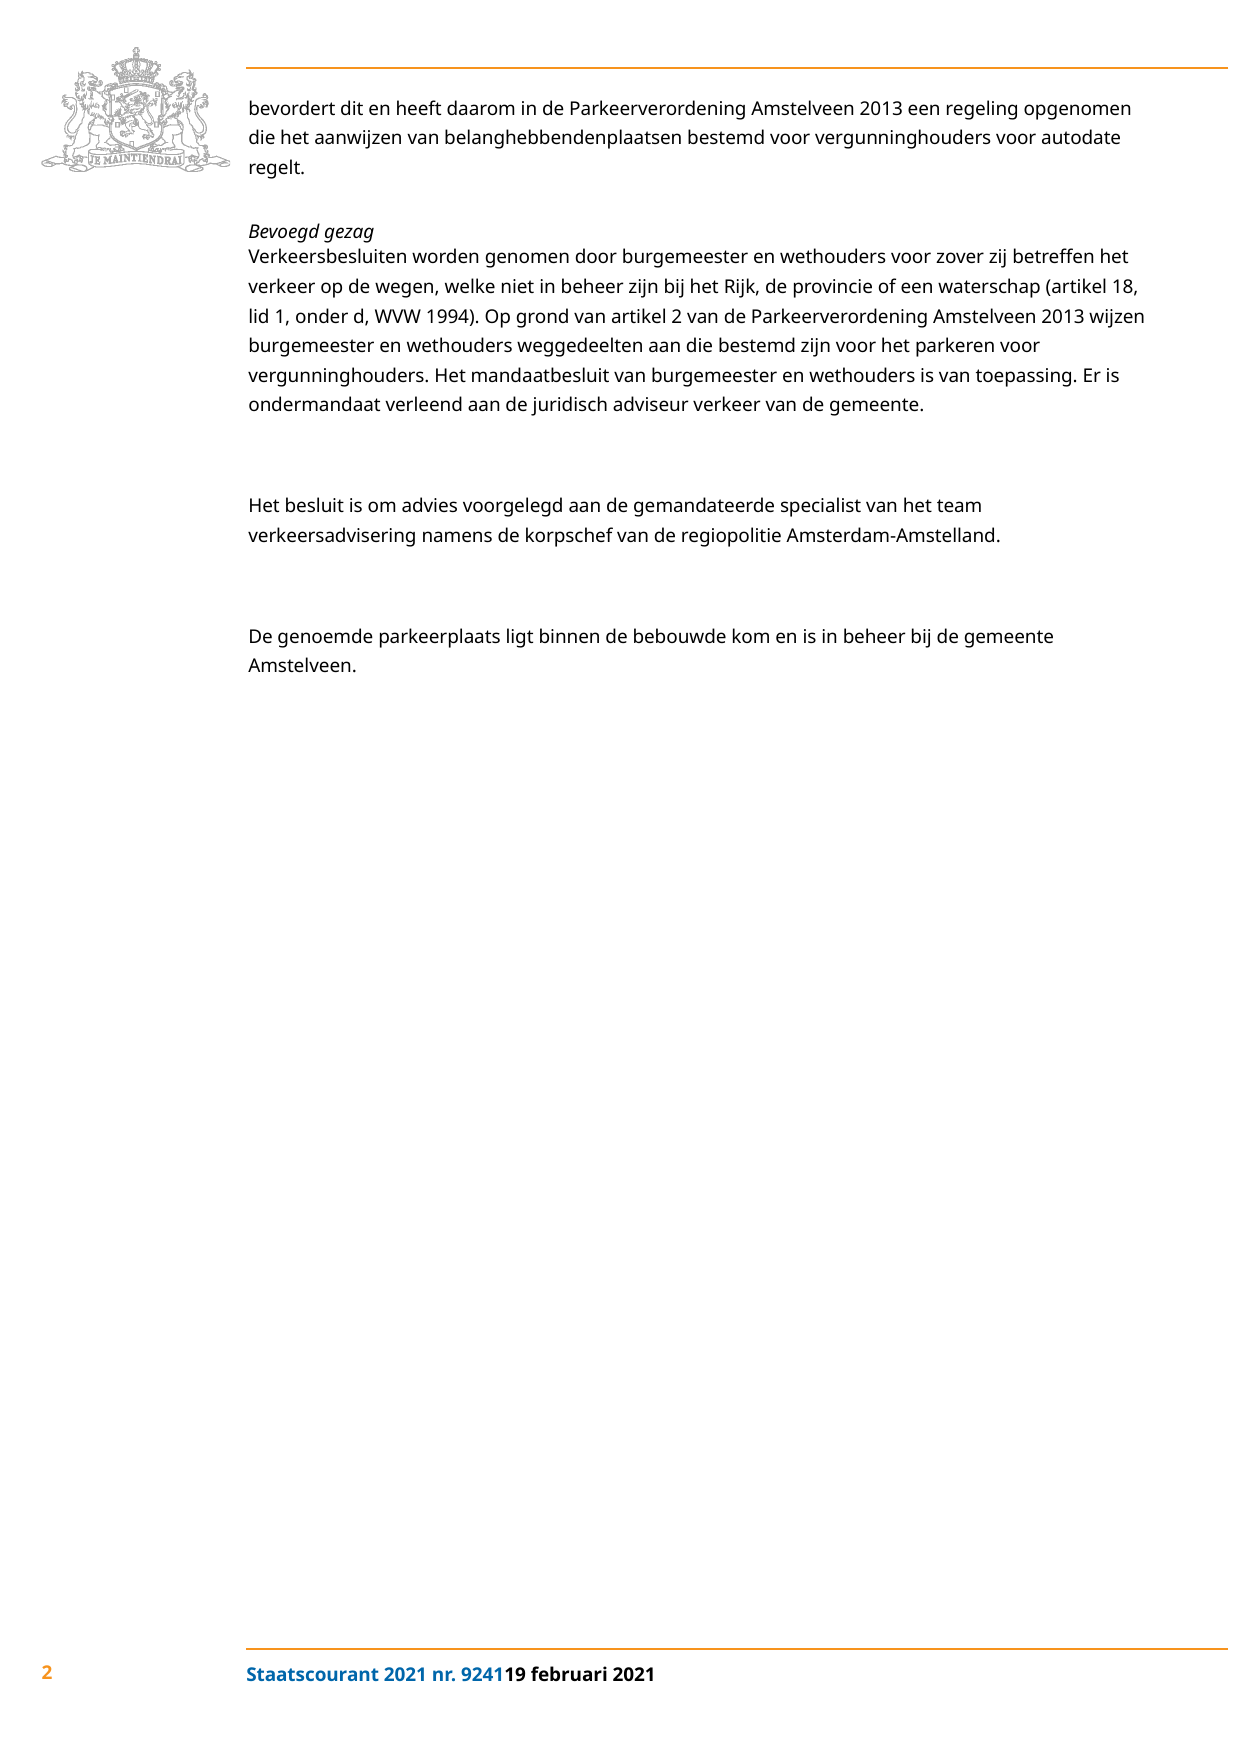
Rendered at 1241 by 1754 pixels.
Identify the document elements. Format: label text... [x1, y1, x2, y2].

text Verkeersbesluiten worden genomen door burgemeester en wethouders voor zover zij betreffen het verkeer op de wegen, welke niet in beheer zijn bij het Rijk, de provincie of een waterschap (artikel 18, lid 1, onder d, WVW 1994). Op grond van artikel 2 van de Parkeerverordening Amstelveen 2013 wijzen burgemeester en wethouders weggedeelten aan die bestemd zijn voor het parkeren voor vergunninghouders. Het mandaatbesluit van burgemeester en wethouders is van toepassing. Er is ondermandaat verleend aan de juridisch adviseur verkeer van de gemeente. [248, 244, 1152, 417]
text bevordert dit en heeft daarom in de Parkeerverordening Amstelveen 2013 een regeling opgenomen die het aanwijzen van belanghebbendenplaatsen bestemd voor vergunninghouders voor autodate regelt. [248, 95, 1152, 180]
text Bevoegd gezag [248, 218, 1152, 244]
picture [41, 47, 231, 172]
text De genoemde parkeerplaats ligt binnen de bebouwde kom en is in beheer bij de gemeente Amstelveen. [248, 623, 1152, 678]
text Het besluit is om advies voorgelegd aan de gemandateerde specialist van het team verkeersadvisering namens de korpschef van de regiopolitie Amsterdam-Amstelland. [248, 492, 1152, 548]
